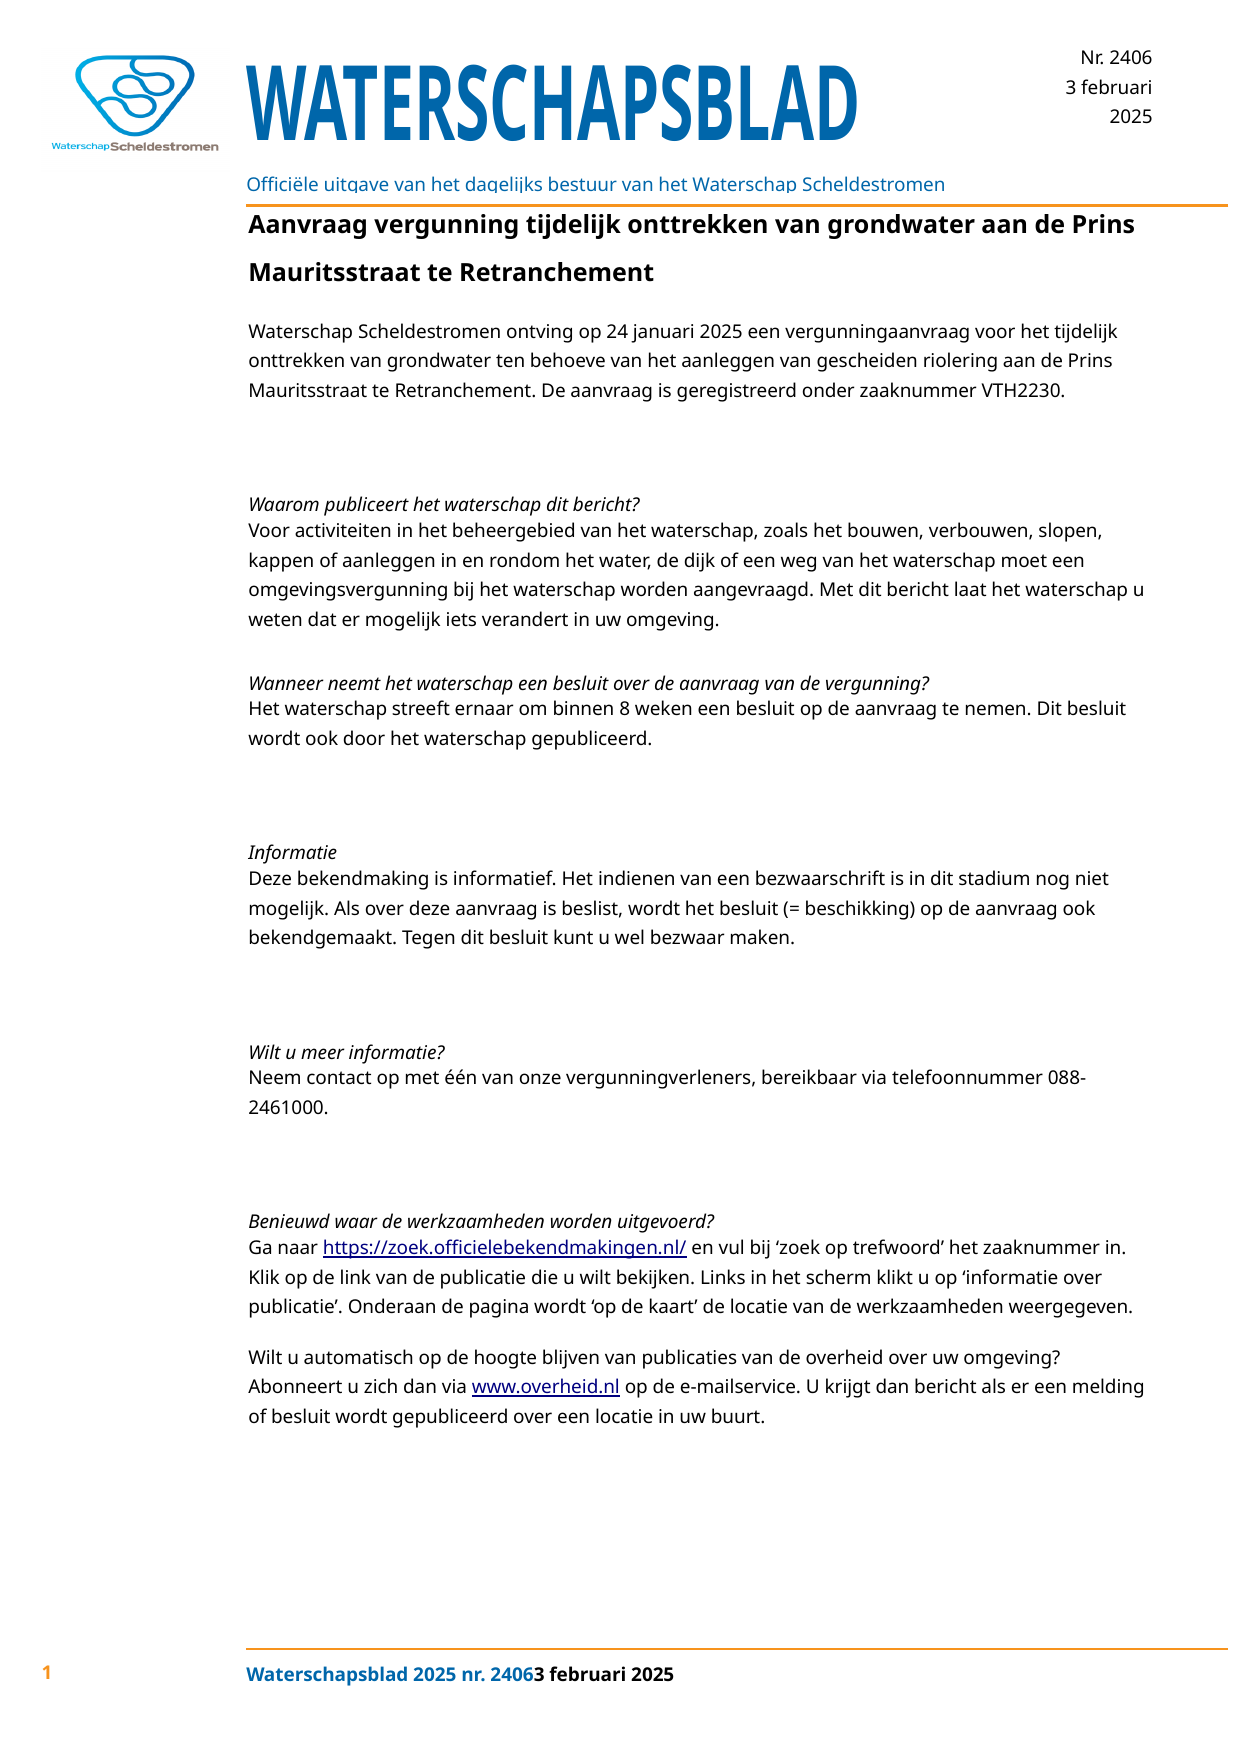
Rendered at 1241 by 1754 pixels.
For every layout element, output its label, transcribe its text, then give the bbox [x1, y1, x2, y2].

text Aanvraag vergunning tijdelijk onttrekken van grondwater aan de Prins Mauritsstraat te Retranchement [248, 207, 1152, 288]
text Benieuwd waar de werkzaamheden worden uitgevoerd? [248, 1208, 1152, 1234]
text Deze bekendmaking is informatief. Het indienen van een bezwaarschrift is in dit stadium nog niet mogelijk. Als over deze aanvraag is beslist, wordt het besluit (= beschikking) op de aanvraag ook bekendgemaakt. Tegen dit besluit kunt u wel bezwaar maken. [248, 865, 1152, 950]
text Waterschap Scheldestromen ontving op 24 januari 2025 een vergunningaanvraag voor het tijdelijk onttrekken van grondwater ten behoeve van het aanleggen van gescheiden riolering aan de Prins Mauritsstraat te Retranchement. De aanvraag is geregistreerd onder zaaknummer VTH2230. [248, 318, 1152, 403]
text Informatie [248, 839, 1152, 865]
text Het waterschap streeft ernaar om binnen 8 weken een besluit op de aanvraag te nemen. Dit besluit wordt ook door het waterschap gepubliceerd. [248, 696, 1152, 751]
text Wilt u meer informatie? [248, 1039, 1152, 1064]
picture [41, 47, 231, 172]
text Ga naar https://zoek.officielebekendmakingen.nl/ en vul bij ‘zoek op trefwoord’ het zaaknummer in. Klik op de link van de publicatie die u wilt bekijken. Links in het scherm klikt u op ‘informatie over publicatie’. Onderaan de pagina wordt ‘op de kaart’ de locatie van de werkzaamheden weergegeven. [248, 1234, 1152, 1319]
text Wilt u automatisch op de hoogte blijven van publicaties van de overheid over uw omgeving? Abonneert u zich dan via www.overheid.nl op de e-mailservice. U krijgt dan bericht als er een melding of besluit wordt gepubliceerd over een locatie in uw buurt. [248, 1344, 1152, 1429]
text Voor activiteiten in het beheergebied van het waterschap, zoals het bouwen, verbouwen, slopen, kappen of aanleggen in en rondom het water, de dijk of een weg van het waterschap moet een omgevingsvergunning bij het waterschap worden aangevraagd. Met dit bericht laat het waterschap u weten dat er mogelijk iets verandert in uw omgeving. [248, 517, 1152, 632]
text Neem contact op met één van onze vergunningverleners, bereikbaar via telefoonnummer 088-2461000. [248, 1064, 1152, 1120]
text Waarom publiceert het waterschap dit bericht? [248, 491, 1152, 517]
text Wanneer neemt het waterschap een besluit over de aanvraag van de vergunning? [248, 670, 1152, 696]
